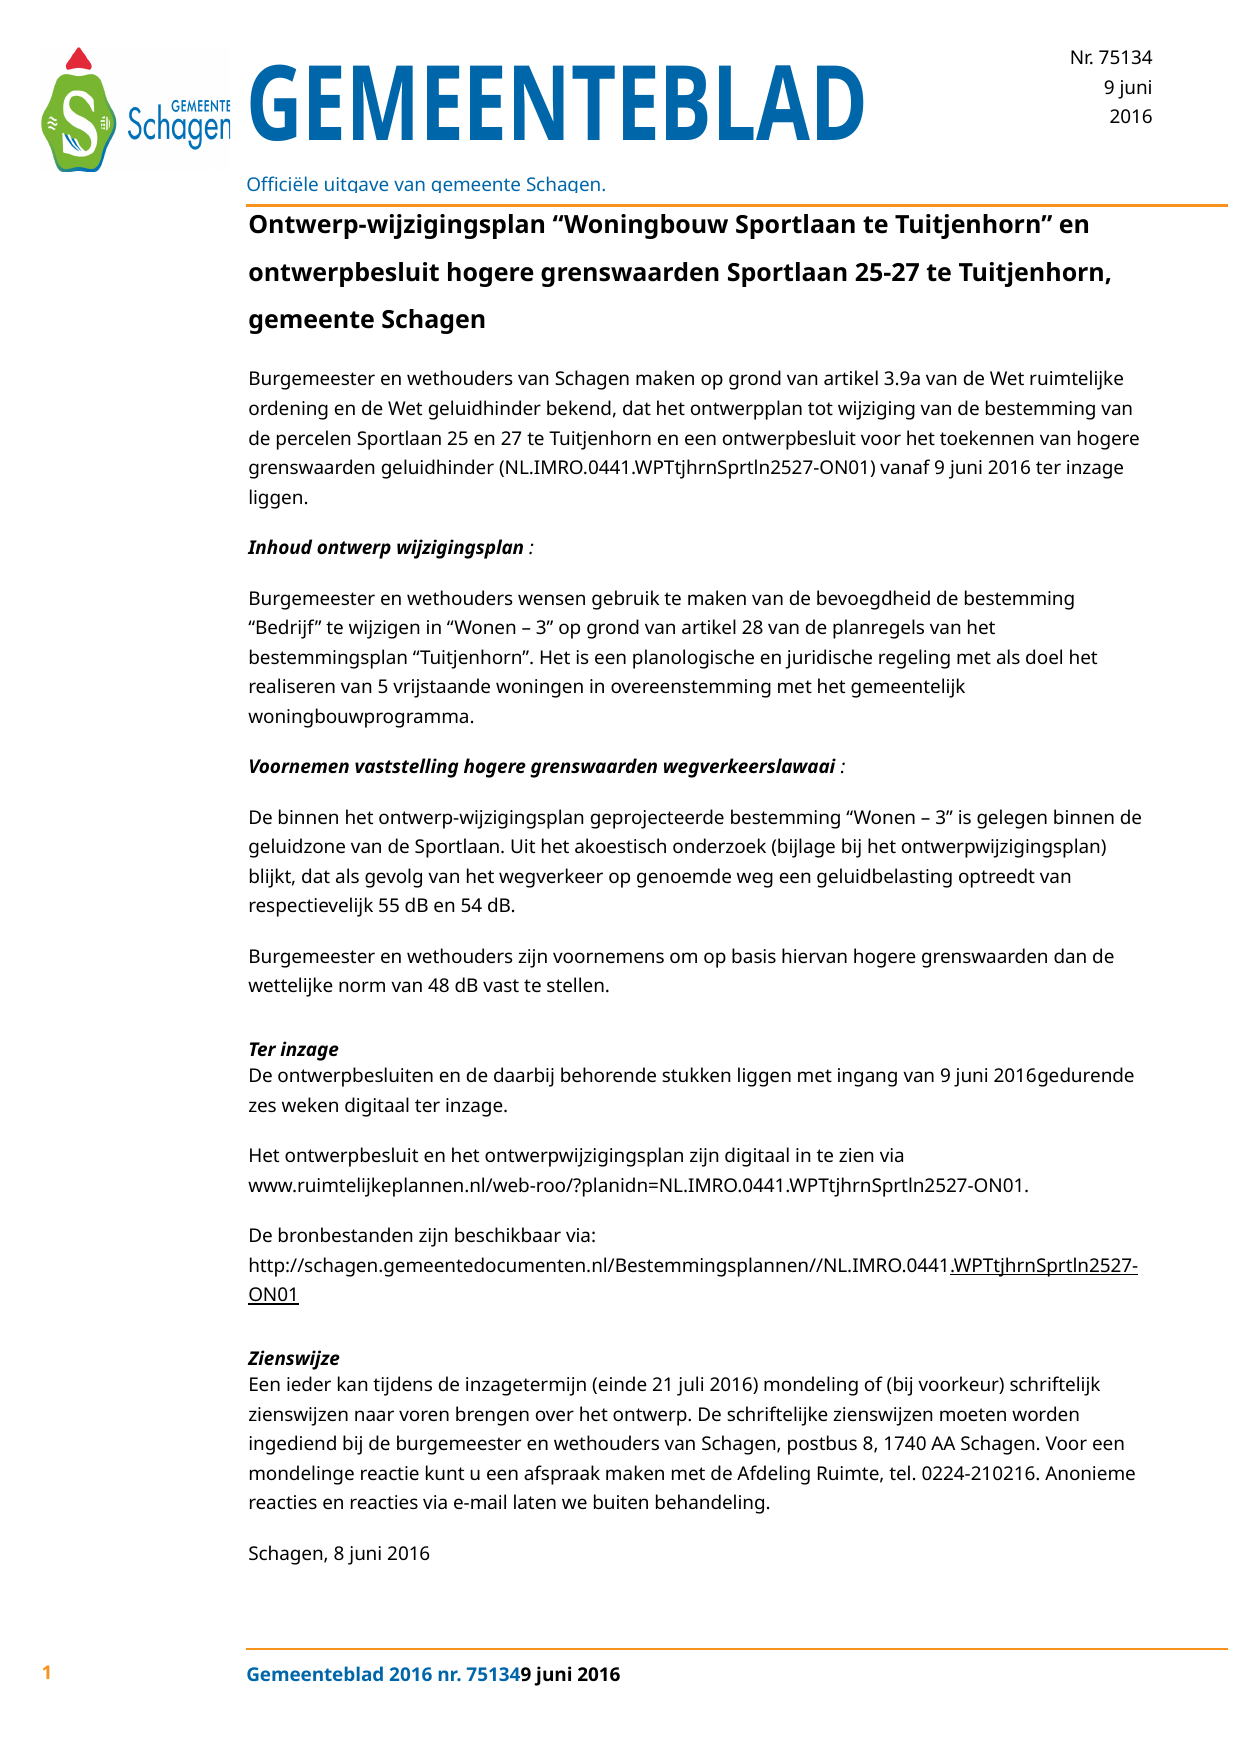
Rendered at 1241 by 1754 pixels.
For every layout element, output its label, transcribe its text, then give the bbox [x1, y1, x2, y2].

text Schagen, 8 juni 2016 [248, 1540, 1152, 1566]
text De bronbestanden zijn beschikbaar via: http://schagen.gemeentedocumenten.nl/Bestemmingsplannen//NL.IMRO.0441.WPTtjhrnSprtln2527-ON01 [248, 1222, 1152, 1307]
picture [41, 47, 231, 172]
text Burgemeester en wethouders zijn voornemens om op basis hiervan hogere grenswaarden dan de wettelijke norm van 48 dB vast te stellen. [248, 943, 1152, 998]
text Burgemeester en wethouders van Schagen maken op grond van artikel 3.9a van de Wet ruimtelijke ordening en de Wet geluidhinder bekend, dat het ontwerpplan tot wijziging van de bestemming van de percelen Sportlaan 25 en 27 te Tuitjenhorn en een ontwerpbesluit voor het toekennen van hogere grenswaarden geluidhinder (NL.IMRO.0441.WPTtjhrnSprtln2527-ON01) vanaf 9 juni 2016 ter inzage liggen. [248, 366, 1152, 509]
text Zienswijze [248, 1345, 1152, 1371]
text Inhoud ontwerp wijzigingsplan : [248, 534, 1152, 560]
text Ter inzage [248, 1037, 1152, 1062]
text Voornemen vaststelling hogere grenswaarden wegverkeerslawaai : [248, 753, 1152, 779]
text Een ieder kan tijdens de inzagetermijn (einde 21 juli 2016) mondeling of (bij voorkeur) schriftelijk zienswijzen naar voren brengen over het ontwerp. De schriftelijke zienswijzen moeten worden ingediend bij de burgemeester en wethouders van Schagen, postbus 8, 1740 AA Schagen. Voor een mondelinge reactie kunt u een afspraak maken met de Afdeling Ruimte, tel. 0224-210216. Anonieme reacties en reacties via e-mail laten we buiten behandeling. [248, 1371, 1152, 1515]
text Ontwerp-wijzigingsplan “Woningbouw Sportlaan te Tuitjenhorn” en ontwerpbesluit hogere grenswaarden Sportlaan 25-27 te Tuitjenhorn, gemeente Schagen [248, 207, 1152, 336]
text De binnen het ontwerp-wijzigingsplan geprojecteerde bestemming “Wonen – 3” is gelegen binnen de geluidzone van de Sportlaan. Uit het akoestisch onderzoek (bijlage bij het ontwerpwijzigingsplan) blijkt, dat als gevolg van het wegverkeer op genoemde weg een geluidbelasting optreedt van respectievelijk 55 dB en 54 dB. [248, 804, 1152, 918]
text Het ontwerpbesluit en het ontwerpwijzigingsplan zijn digitaal in te zien via www.ruimtelijkeplannen.nl/web-roo/?planidn=NL.IMRO.0441.WPTtjhrnSprtln2527-ON01. [248, 1142, 1152, 1198]
text De ontwerpbesluiten en de daarbij behorende stukken liggen met ingang van 9 juni 2016gedurende zes weken digitaal ter inzage. [248, 1062, 1152, 1118]
text Burgemeester en wethouders wensen gebruik te maken van de bevoegdheid de bestemming “Bedrijf” te wijzigen in “Wonen – 3” op grond van artikel 28 van de planregels van het bestemmingsplan “Tuitjenhorn”. Het is een planologische en juridische regeling met als doel het realiseren van 5 vrijstaande woningen in overeenstemming met het gemeentelijk woningbouwprogramma. [248, 585, 1152, 729]
